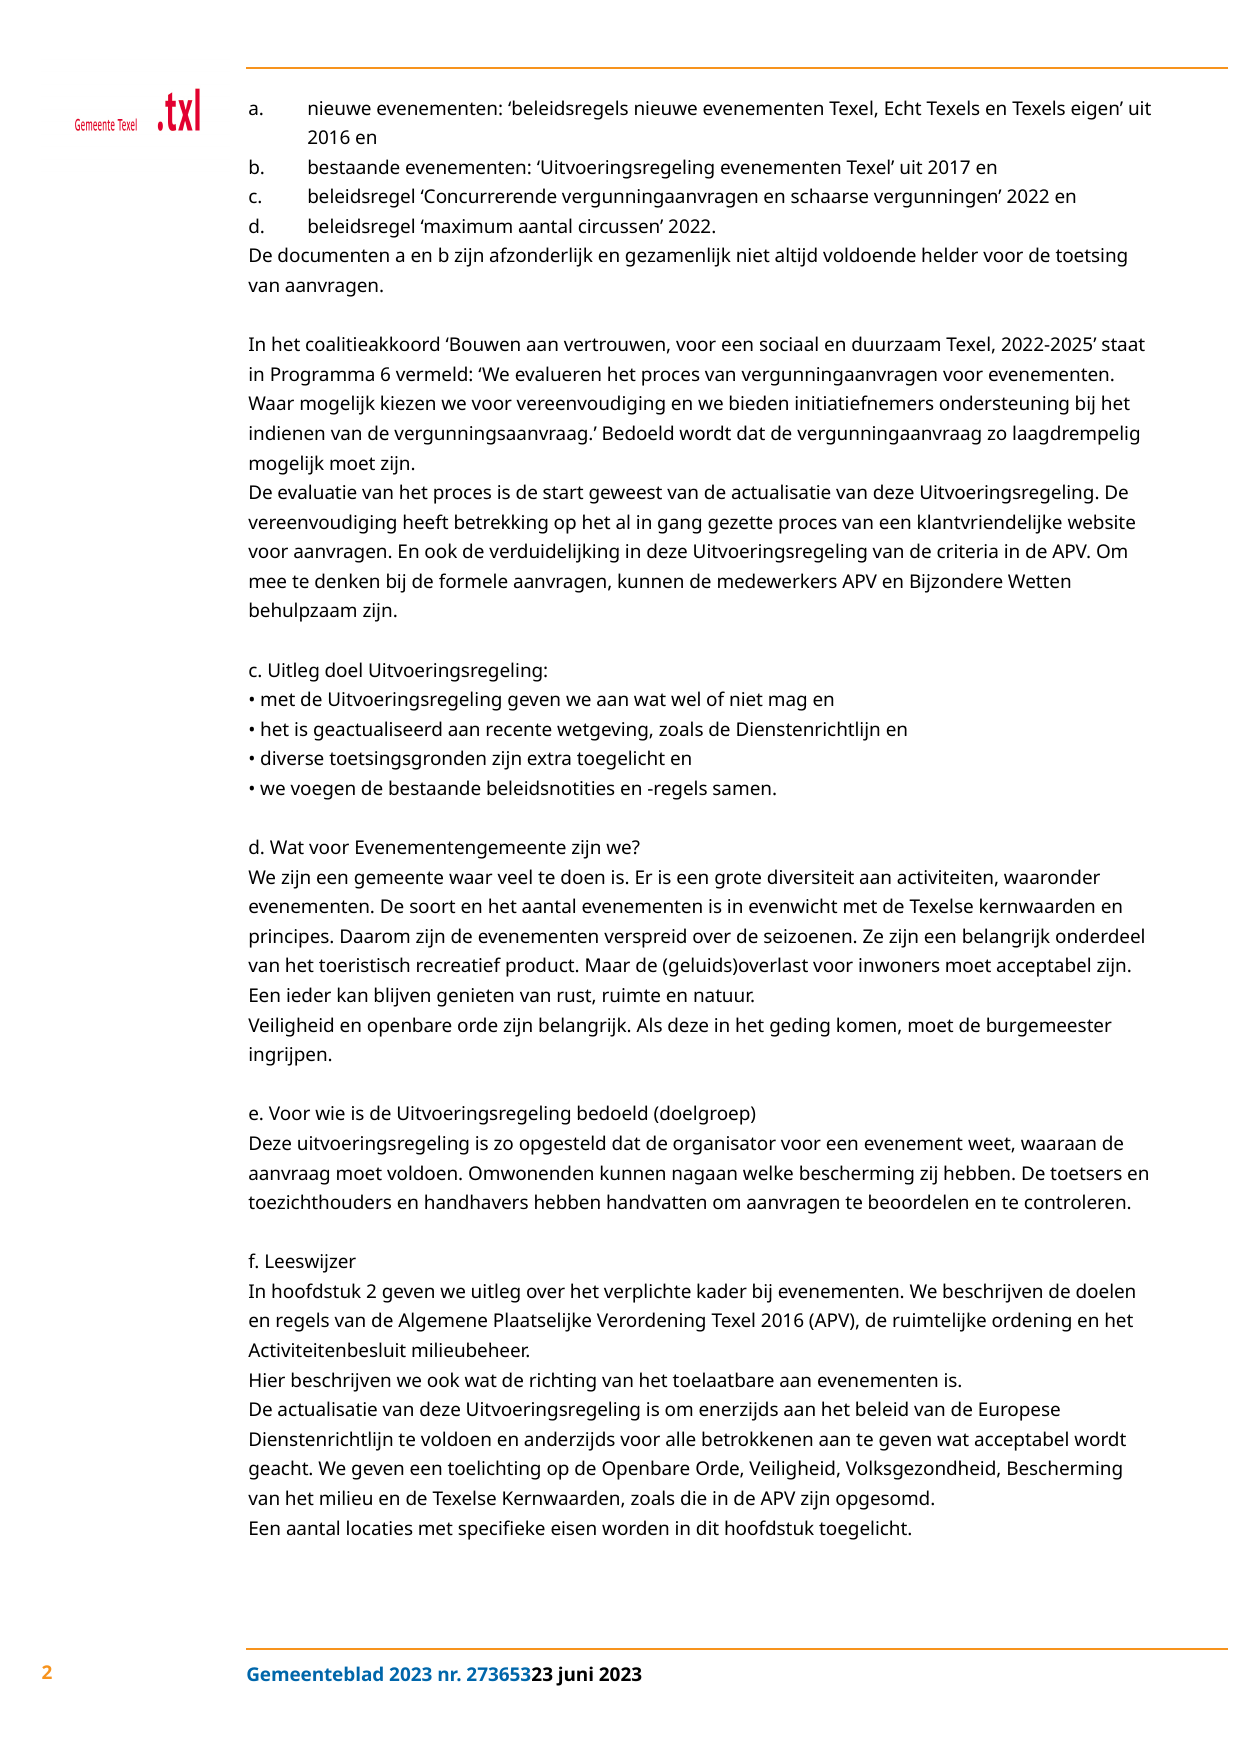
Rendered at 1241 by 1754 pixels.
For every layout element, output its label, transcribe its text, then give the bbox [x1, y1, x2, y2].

list nieuwe evenementen: ‘beleidsregels nieuwe evenementen Texel, Echt Texels en Texels eigen’ uit 2016 en [248, 95, 1152, 150]
text • we voegen de bestaande beleidsnotities en -regels samen. [248, 775, 1152, 801]
text f. Leeswijzer [248, 1248, 1152, 1274]
text • diverse toetsingsgronden zijn extra toegelicht en [248, 746, 1152, 771]
text In hoofdstuk 2 geven we uitleg over het verplichte kader bij evenementen. We beschrijven de doelen en regels van de Algemene Plaatselijke Verordening Texel 2016 (APV), de ruimtelijke ordening en het Activiteitenbesluit milieubeheer. [248, 1278, 1152, 1363]
text e. Voor wie is de Uitvoeringsregeling bedoeld (doelgroep) [248, 1101, 1152, 1126]
text De evaluatie van het proces is de start geweest van de actualisatie van deze Uitvoeringsregeling. De vereenvoudiging heeft betrekking op het al in gang gezette proces van een klantvriendelijke website voor aanvragen. En ook de verduidelijking in deze Uitvoeringsregeling van de criteria in de APV. Om mee te denken bij de formele aanvragen, kunnen de medewerkers APV en Bijzondere Wetten behulpzaam zijn. [248, 479, 1152, 623]
text • het is geactualiseerd aan recente wetgeving, zoals de Dienstenrichtlijn en [248, 716, 1152, 742]
list beleidsregel ‘Concurrerende vergunningaanvragen en schaarse vergunningen’ 2022 en [248, 183, 1152, 209]
text De actualisatie van deze Uitvoeringsregeling is om enerzijds aan het beleid van de Europese Dienstenrichtlijn te voldoen en anderzijds voor alle betrokkenen aan te geven wat acceptabel wordt geacht. We geven een toelichting op de Openbare Orde, Veiligheid, Volksgezondheid, Bescherming van het milieu en de Texelse Kernwaarden, zoals die in de APV zijn opgesomd. [248, 1396, 1152, 1511]
text De documenten a en b zijn afzonderlijk en gezamenlijk niet altijd voldoende helder voor de toetsing van aanvragen. [248, 243, 1152, 298]
text Hier beschrijven we ook wat de richting van het toelaatbare aan evenementen is. [248, 1367, 1152, 1393]
text Een aantal locaties met specifieke eisen worden in dit hoofdstuk toegelicht. [248, 1515, 1152, 1541]
list beleidsregel ‘maximum aantal circussen’ 2022. [248, 213, 1152, 239]
text • met de Uitvoeringsregeling geven we aan wat wel of niet mag en [248, 686, 1152, 712]
list bestaande evenementen: ‘Uitvoeringsregeling evenementen Texel’ uit 2017 en [248, 154, 1152, 180]
text In het coalitieakkoord ‘Bouwen aan vertrouwen, voor een sociaal en duurzaam Texel, 2022-2025’ staat in Programma 6 vermeld: ‘We evalueren het proces van vergunningaanvragen voor evenementen. Waar mogelijk kiezen we voor vereenvoudiging en we bieden initiatiefnemers ondersteuning bij het indienen van de vergunningsaanvraag.’ Bedoeld wordt dat de vergunningaanvraag zo laagdrempelig mogelijk moet zijn. [248, 331, 1152, 476]
text We zijn een gemeente waar veel te doen is. Er is een grote diversiteit aan activiteiten, waaronder evenementen. De soort en het aantal evenementen is in evenwicht met de Texelse kernwaarden en principes. Daarom zijn de evenementen verspreid over de seizoenen. Ze zijn een belangrijk onderdeel van het toeristisch recreatief product. Maar de (geluids)overlast voor inwoners moet acceptabel zijn. Een ieder kan blijven genieten van rust, ruimte en natuur. [248, 864, 1152, 1008]
text d. Wat voor Evenementengemeente zijn we? [248, 834, 1152, 860]
text Veiligheid en openbare orde zijn belangrijk. Als deze in het geding komen, moet de burgemeester ingrijpen. [248, 1012, 1152, 1067]
text c. Uitleg doel Uitvoeringsregeling: [248, 657, 1152, 683]
text Deze uitvoeringsregeling is zo opgesteld dat de organisator voor een evenement weet, waaraan de aanvraag moet voldoen. Omwonenden kunnen nagaan welke bescherming zij hebben. De toetsers en toezichthouders en handhavers hebben handvatten om aanvragen te beoordelen en te controleren. [248, 1130, 1152, 1215]
picture [41, 47, 231, 172]
